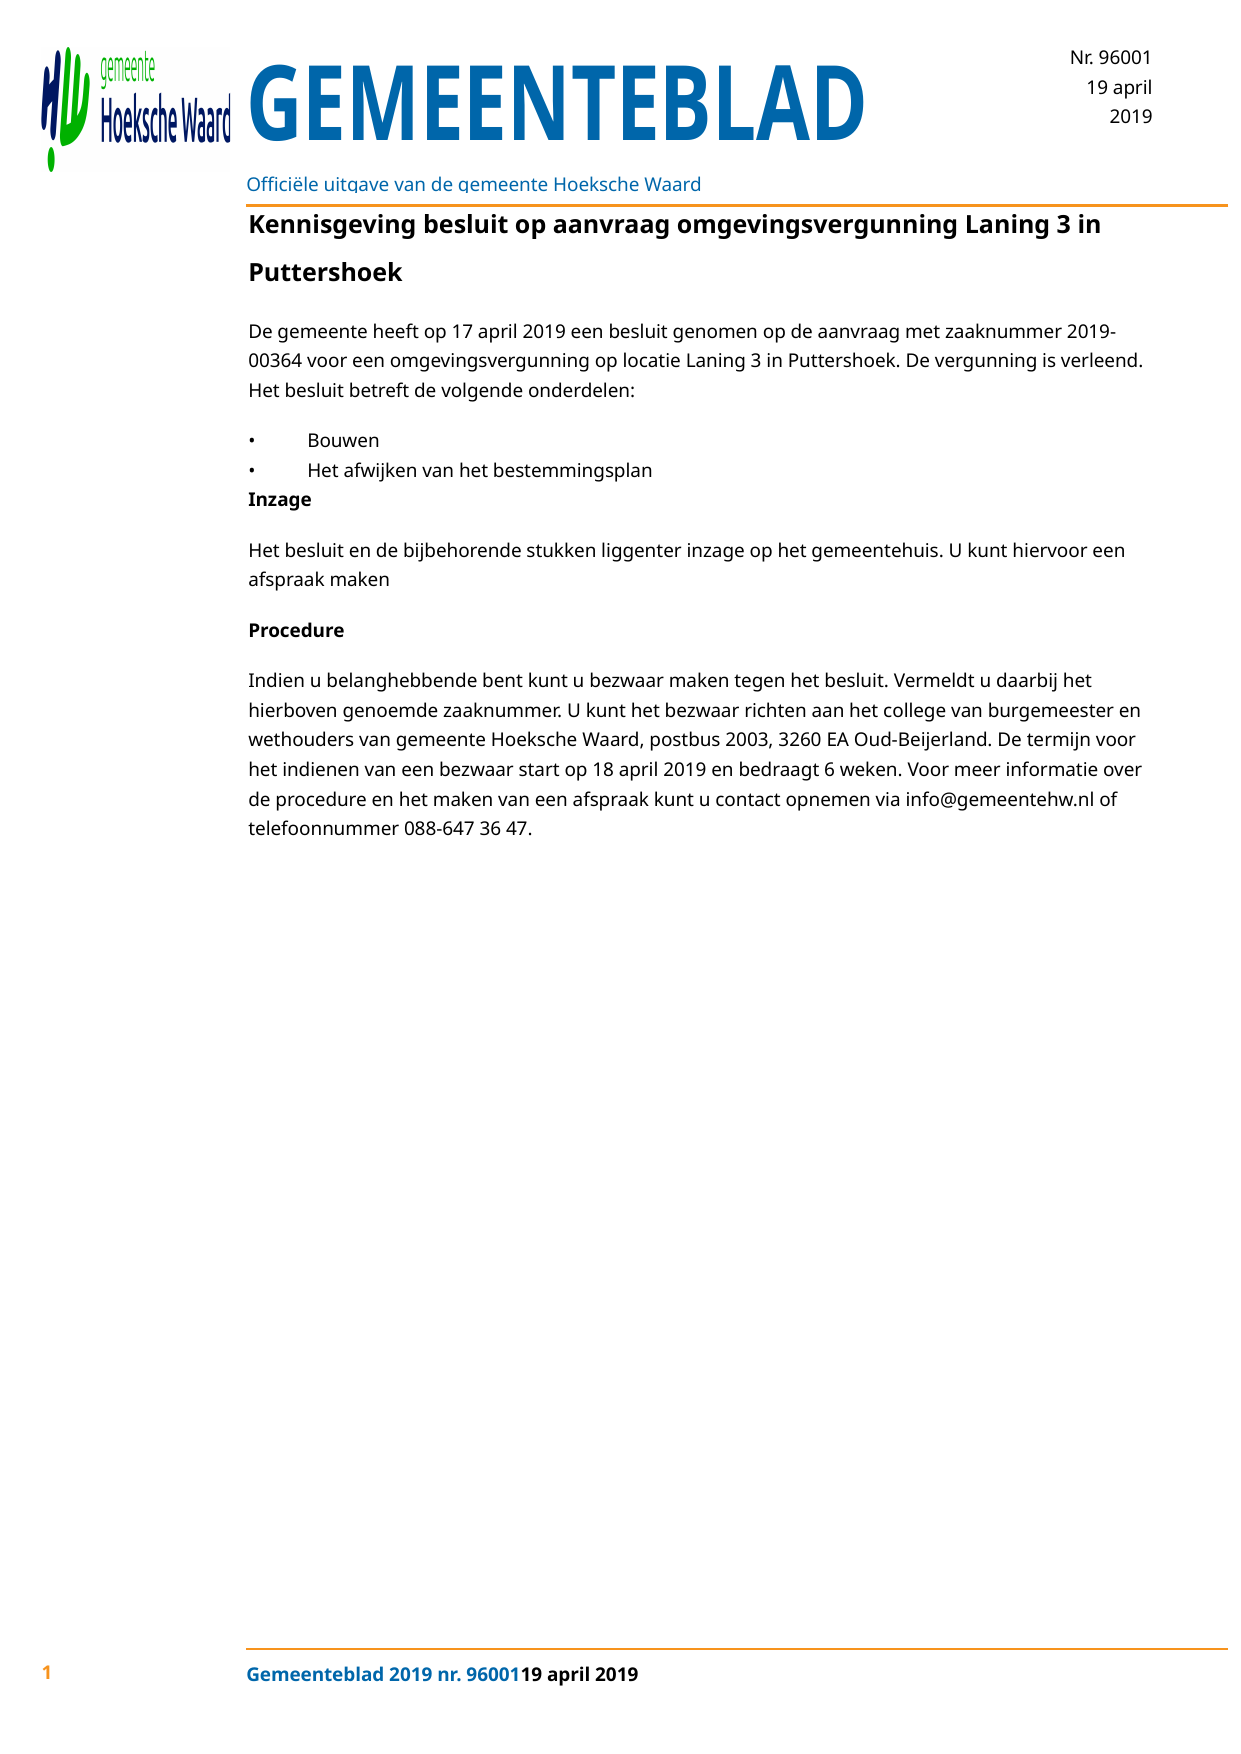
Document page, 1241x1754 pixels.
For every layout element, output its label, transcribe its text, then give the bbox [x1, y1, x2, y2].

text Kennisgeving besluit op aanvraag omgevingsvergunning Laning 3 in Puttershoek [248, 207, 1152, 288]
picture [41, 47, 231, 172]
text Indien u belanghebbende bent kunt u bezwaar maken tegen het besluit. Vermeldt u daarbij het hierboven genoemde zaaknummer. U kunt het bezwaar richten aan het college van burgemeester en wethouders van gemeente Hoeksche Waard, postbus 2003, 3260 EA Oud-Beijerland. De termijn voor het indienen van een bezwaar start op 18 april 2019 en bedraagt 6 weken. Voor meer informatie over de procedure en het maken van een afspraak kunt u contact opnemen via info@gemeentehw.nl of telefoonnummer 088-647 36 47. [248, 667, 1152, 841]
text De gemeente heeft op 17 april 2019 een besluit genomen op de aanvraag met zaaknummer 2019-00364 voor een omgevingsvergunning op locatie Laning 3 in Puttershoek. De vergunning is verleend. Het besluit betreft de volgende onderdelen: [248, 318, 1152, 403]
text Procedure [248, 617, 1152, 643]
list Bouwen [248, 427, 1152, 453]
list Het afwijken van het bestemmingsplan [248, 457, 1152, 483]
text Inzage [248, 487, 1152, 512]
text Het besluit en de bijbehorende stukken liggenter inzage op het gemeentehuis. U kunt hiervoor een afspraak maken [248, 537, 1152, 592]
